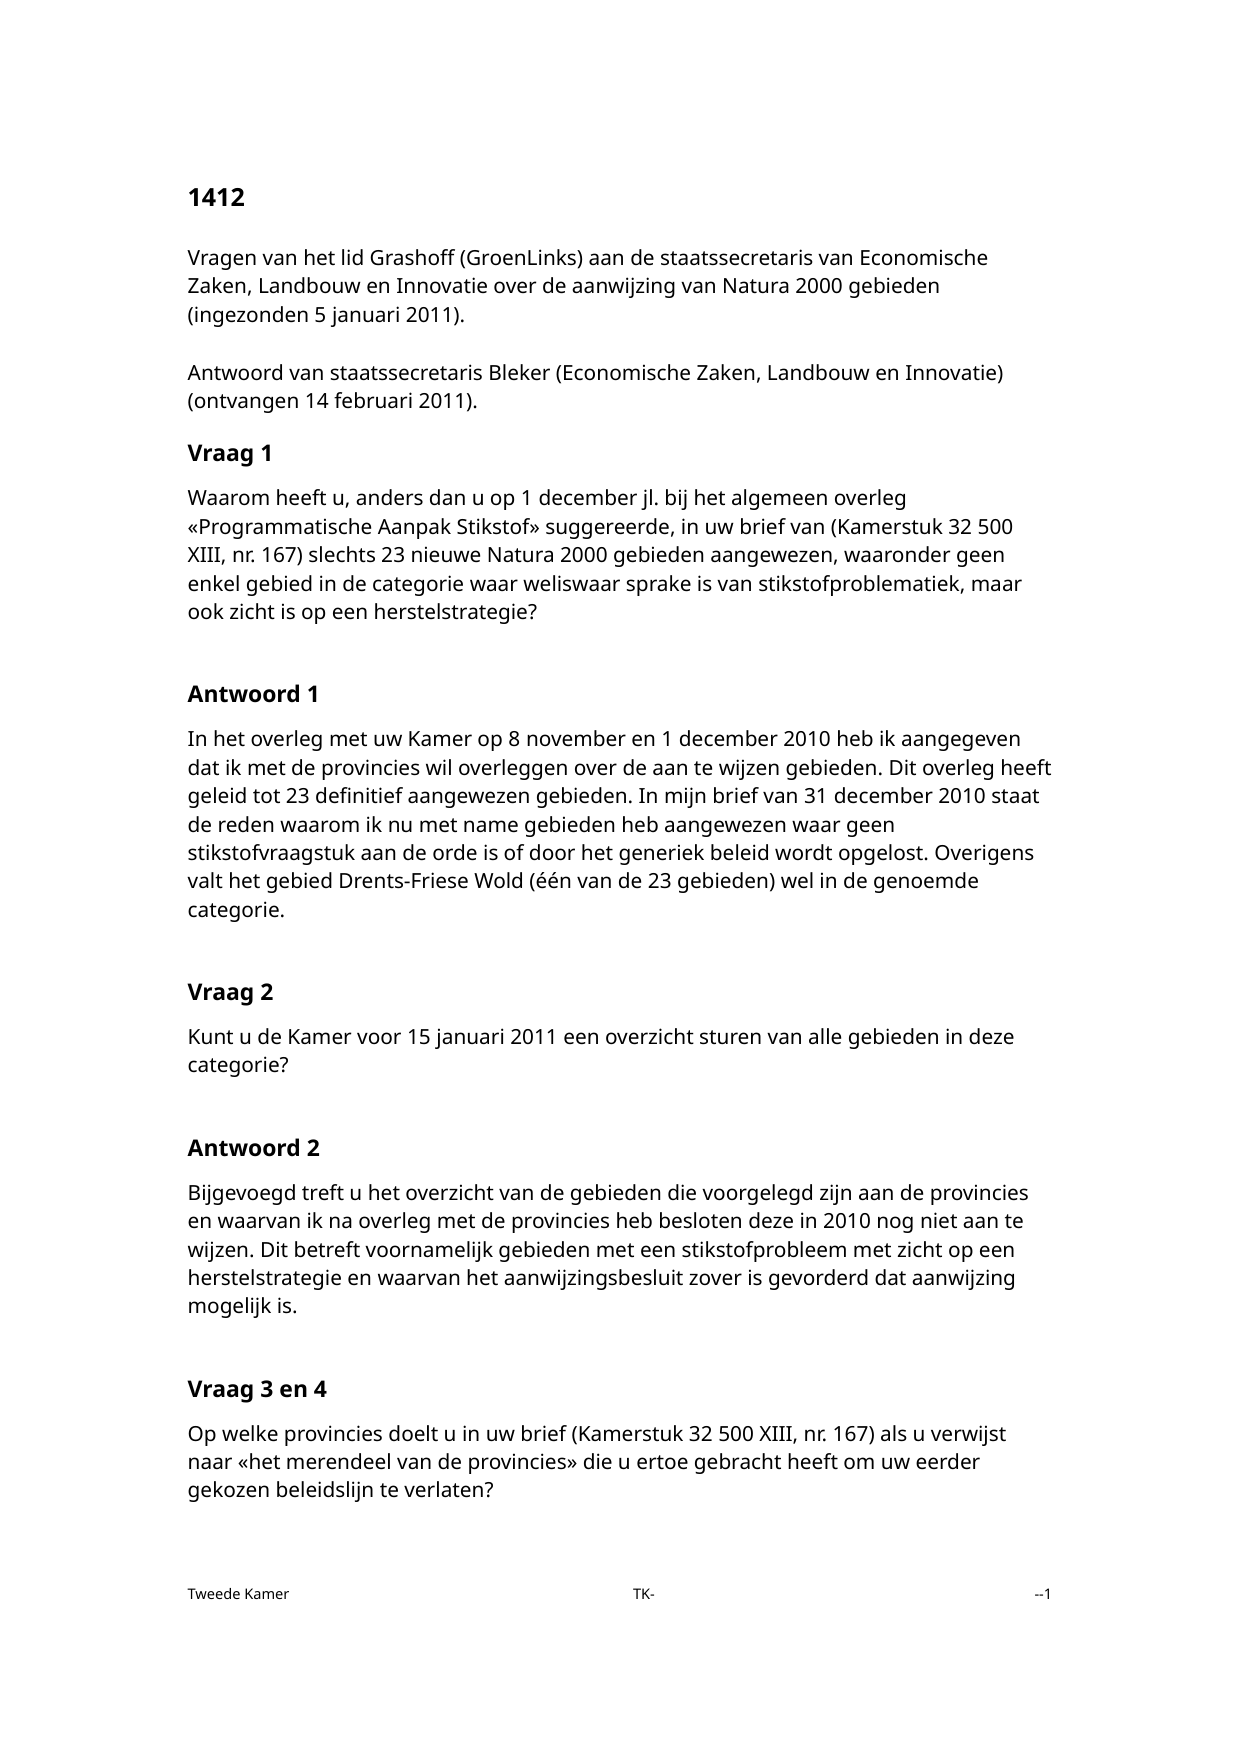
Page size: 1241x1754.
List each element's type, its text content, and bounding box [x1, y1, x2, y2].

text Kunt u de Kamer voor 15 januari 2011 een overzicht sturen van alle gebieden in deze categorie? [187, 1022, 1053, 1079]
subtitle Antwoord 2 [187, 1132, 1053, 1163]
text Bijgevoegd treft u het overzicht van de gebieden die voorgelegd zijn aan de provincies en waarvan ik na overleg met de provincies heb besloten deze in 2010 nog niet aan te wijzen. Dit betreft voornamelijk gebieden met een stikstofprobleem met zicht op een herstelstrategie en waarvan het aanwijzingsbesluit zover is gevorderd dat aanwijzing mogelijk is. [187, 1178, 1053, 1320]
text Waarom heeft u, anders dan u op 1 december jl. bij het algemeen overleg «Programmatische Aanpak Stikstof» suggereerde, in uw brief van (Kamerstuk 32 500 XIII, nr. 167) slechts 23 nieuwe Natura 2000 gebieden aangewezen, waaronder geen enkel gebied in de categorie waar weliswaar sprake is van stikstofproblematiek, maar ook zicht is op een herstelstrategie? [187, 483, 1053, 626]
subtitle Vraag 2 [187, 976, 1053, 1007]
subtitle Vraag 1 [187, 437, 1053, 468]
subtitle Antwoord 1 [187, 678, 1053, 709]
text Antwoord van staatssecretaris Bleker (Economische Zaken, Landbouw en Innovatie) (ontvangen 14 februari 2011). [187, 358, 1053, 415]
text Op welke provincies doelt u in uw brief (Kamerstuk 32 500 XIII, nr. 167) als u verwijst naar «het merendeel van de provincies» die u ertoe gebracht heeft om uw eerder gekozen beleidslijn te verlaten? [187, 1419, 1053, 1504]
text In het overleg met uw Kamer op 8 november en 1 december 2010 heb ik aangegeven dat ik met de provincies wil overleggen over de aan te wijzen gebieden. Dit overleg heeft geleid tot 23 definitief aangewezen gebieden. In mijn brief van 31 december 2010 staat de reden waarom ik nu met name gebieden heb aangewezen waar geen stikstofvraagstuk aan de orde is of door het generiek beleid wordt opgelost. Overigens valt het gebied Drents-Friese Wold (één van de 23 gebieden) wel in de genoemde categorie. [187, 724, 1053, 923]
subtitle Vraag 3 en 4 [187, 1372, 1053, 1404]
text 1412 [187, 179, 1053, 213]
text Vragen van het lid Grashoff (GroenLinks) aan de staatssecretaris van Economische Zaken, Landbouw en Innovatie over de aanwijzing van Natura 2000 gebieden (ingezonden 5 januari 2011). [187, 243, 1053, 328]
